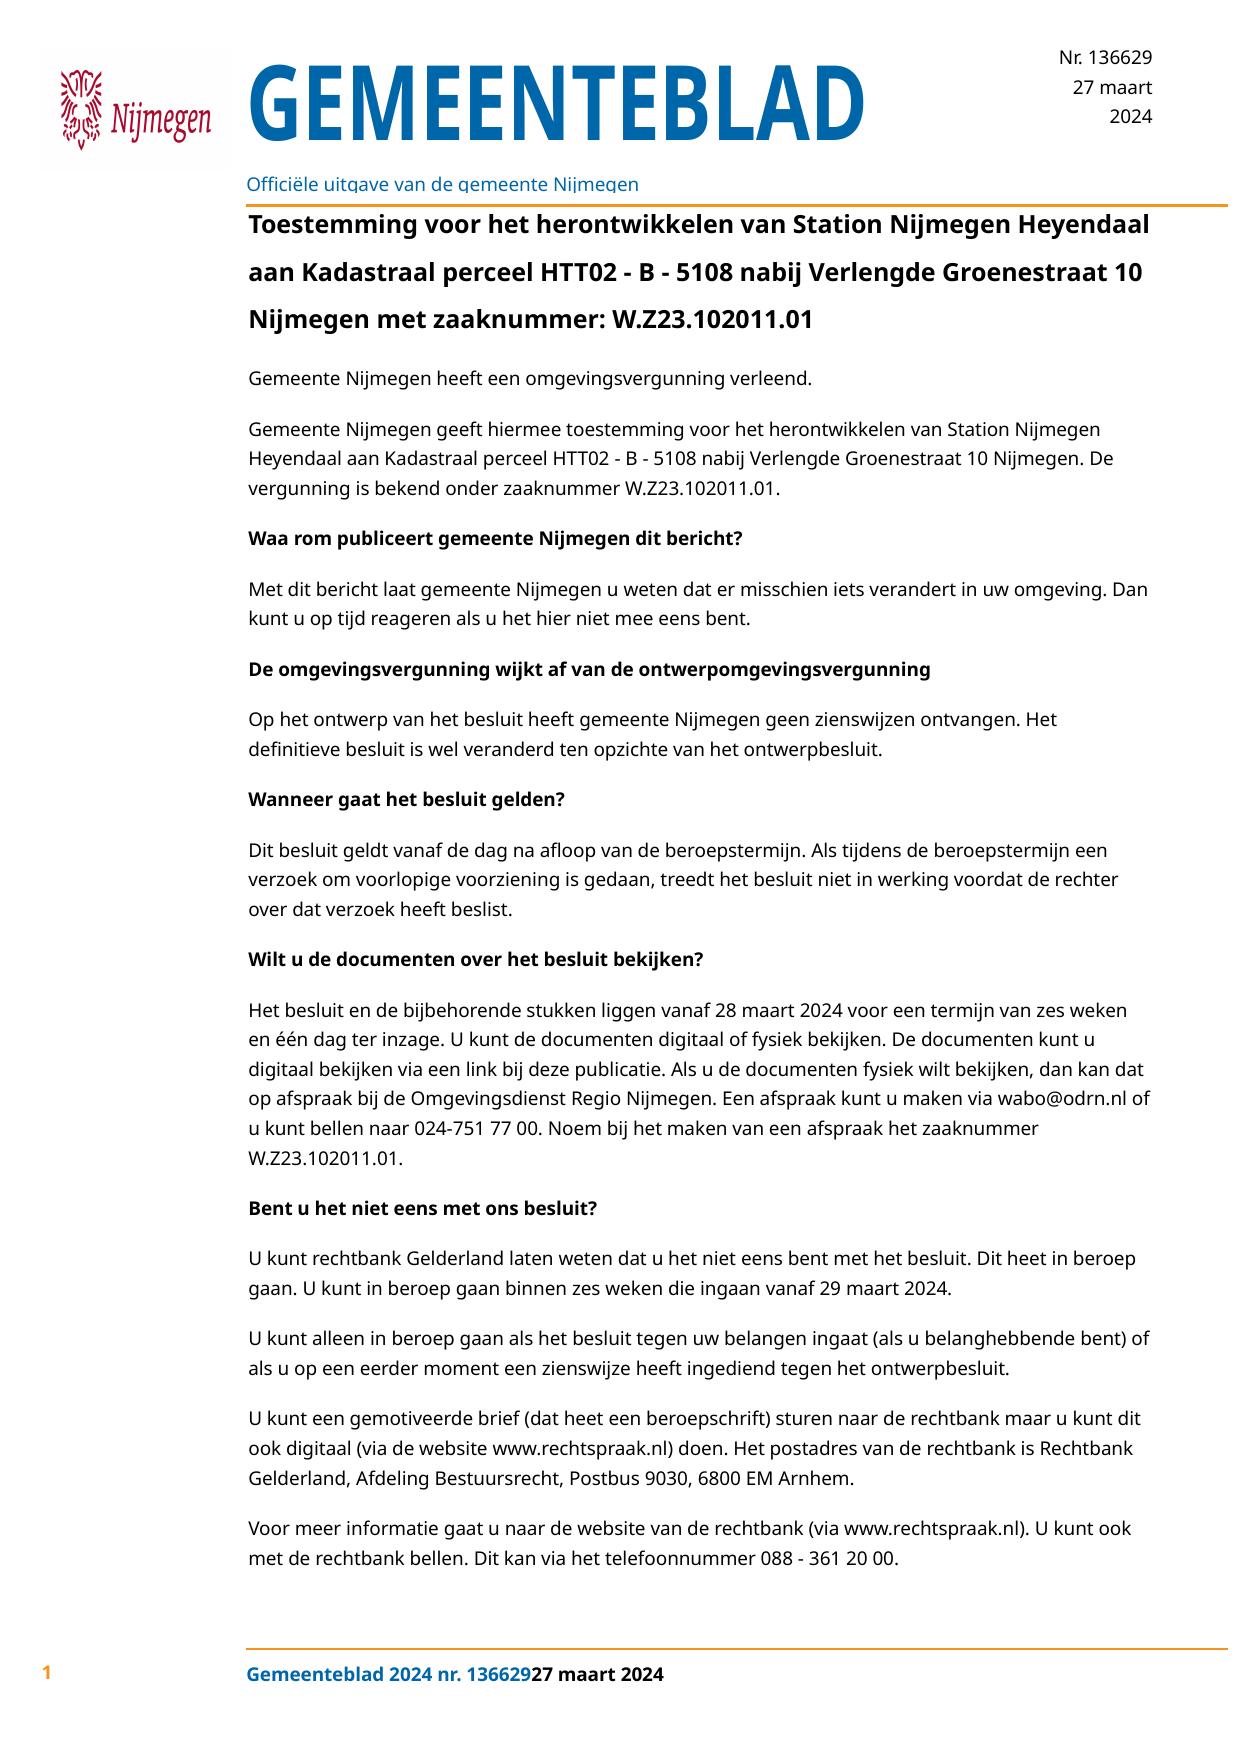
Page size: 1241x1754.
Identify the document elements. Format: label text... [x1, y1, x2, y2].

text U kunt een gemotiveerde brief (dat heet een beroepschrift) sturen naar de rechtbank maar u kunt dit ook digitaal (via de website www.rechtspraak.nl) doen. Het postadres van de rechtbank is Rechtbank Gelderland, Afdeling Bestuursrecht, Postbus 9030, 6800 EM Arnhem. [248, 1406, 1152, 1490]
text Gemeente Nijmegen geeft hiermee toestemming voor het herontwikkelen van Station Nijmegen Heyendaal aan Kadastraal perceel HTT02 - B - 5108 nabij Verlengde Groenestraat 10 Nijmegen. De vergunning is bekend onder zaaknummer W.Z23.102011.01. [248, 416, 1152, 501]
text De omgevingsvergunning wijkt af van de ontwerpomgevingsvergunning [248, 656, 1152, 682]
text Wanneer gaat het besluit gelden? [248, 786, 1152, 812]
text Gemeente Nijmegen heeft een omgevingsvergunning verleend. [248, 366, 1152, 391]
text Dit besluit geldt vanaf de dag na afloop van de beroepstermijn. Als tijdens de beroepstermijn een verzoek om voorlopige voorziening is gedaan, treedt het besluit niet in werking voordat de rechter over dat verzoek heeft beslist. [248, 837, 1152, 922]
text U kunt rechtbank Gelderland laten weten dat u het niet eens bent met het besluit. Dit heet in beroep gaan. U kunt in beroep gaan binnen zes weken die ingaan vanaf 29 maart 2024. [248, 1246, 1152, 1301]
text Waa rom publiceert gemeente Nijmegen dit bericht? [248, 526, 1152, 551]
text Toestemming voor het herontwikkelen van Station Nijmegen Heyendaal aan Kadastraal perceel HTT02 - B - 5108 nabij Verlengde Groenestraat 10 Nijmegen met zaaknummer: W.Z23.102011.01 [248, 207, 1152, 336]
text U kunt alleen in beroep gaan als het besluit tegen uw belangen ingaat (als u belanghebbende bent) of als u op een eerder moment een zienswijze heeft ingediend tegen het ontwerpbesluit. [248, 1326, 1152, 1381]
text Het besluit en de bijbehorende stukken liggen vanaf 28 maart 2024 voor een termijn van zes weken en één dag ter inzage. U kunt de documenten digitaal of fysiek bekijken. De documenten kunt u digitaal bekijken via een link bij deze publicatie. Als u de documenten fysiek wilt bekijken, dan kan dat op afspraak bij de Omgevingsdienst Regio Nijmegen. Een afspraak kunt u maken via wabo@odrn.nl of u kunt bellen naar 024-751 77 00. Noem bij het maken van een afspraak het zaaknummer W.Z23.102011.01. [248, 997, 1152, 1170]
picture [41, 47, 231, 172]
text Bent u het niet eens met ons besluit? [248, 1195, 1152, 1221]
text Wilt u de documenten over het besluit bekijken? [248, 946, 1152, 972]
text Met dit bericht laat gemeente Nijmegen u weten dat er misschien iets verandert in uw omgeving. Dan kunt u op tijd reageren als u het hier niet mee eens bent. [248, 576, 1152, 631]
text Op het ontwerp van het besluit heeft gemeente Nijmegen geen zienswijzen ontvangen. Het definitieve besluit is wel veranderd ten opzichte van het ontwerpbesluit. [248, 706, 1152, 762]
text Voor meer informatie gaat u naar de website van de rechtbank (via www.rechtspraak.nl). U kunt ook met de rechtbank bellen. Dit kan via het telefoonnummer 088 - 361 20 00. [248, 1515, 1152, 1570]
